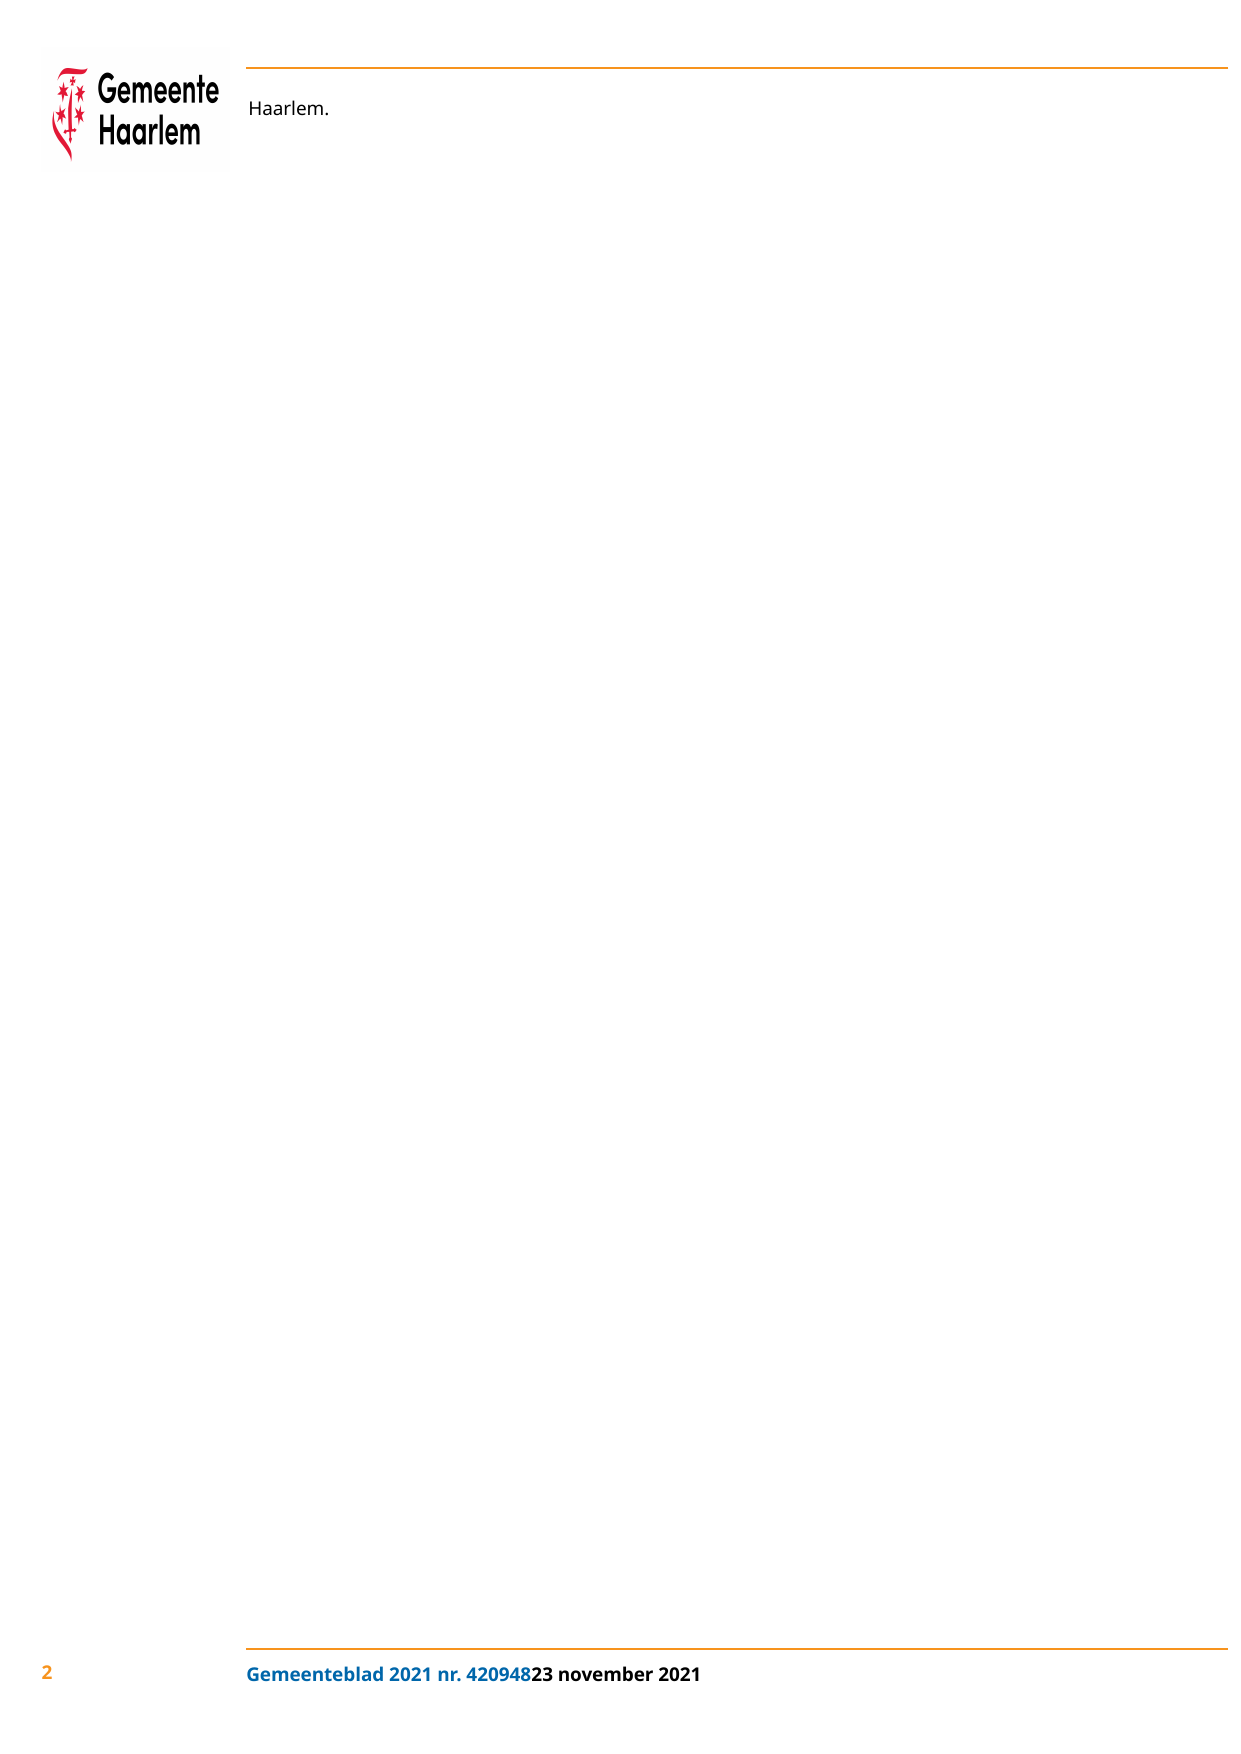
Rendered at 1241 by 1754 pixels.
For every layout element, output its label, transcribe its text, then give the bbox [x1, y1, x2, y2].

text Haarlem. [248, 95, 1152, 121]
picture [41, 47, 231, 172]
